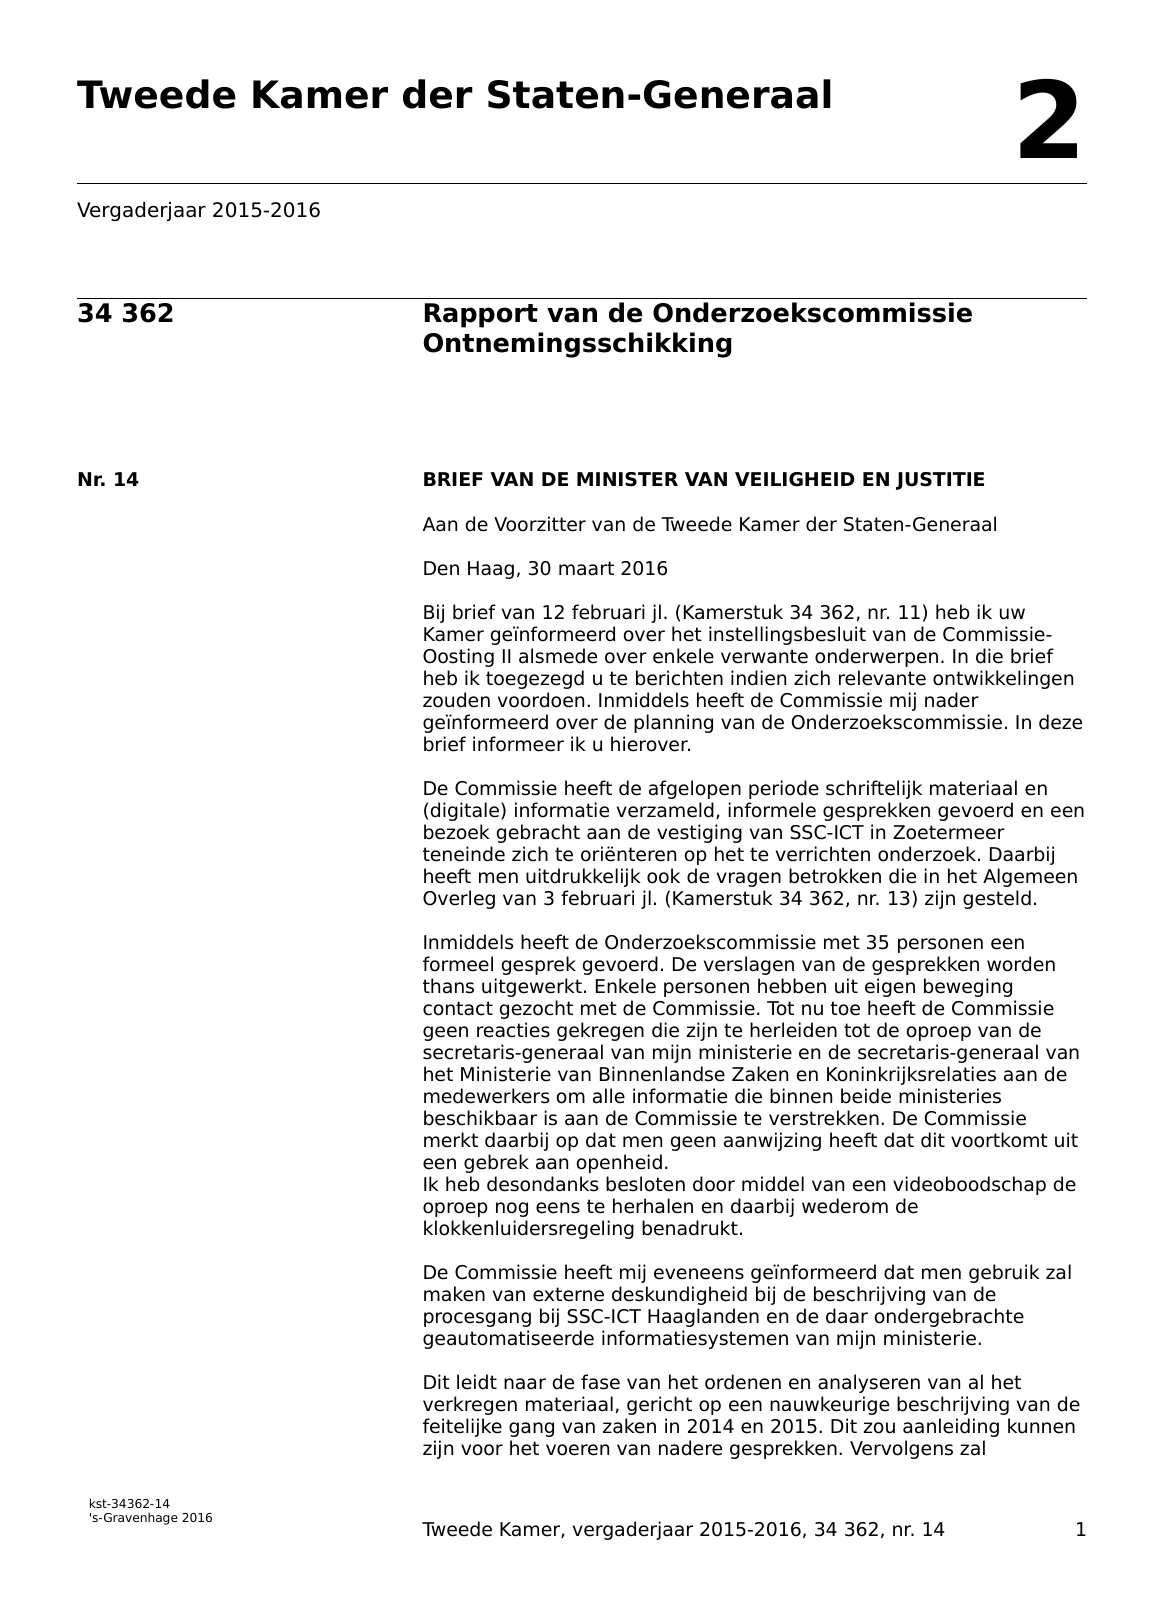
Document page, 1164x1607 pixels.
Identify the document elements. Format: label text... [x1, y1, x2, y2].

text 's-Gravenhage 2016 [88, 1511, 323, 1525]
table_cell Vergaderjaar 2015-2016 [77, 184, 1087, 298]
text Aan de Voorzitter van de Tweede Kamer der Staten-Generaal [422, 513, 1087, 536]
table_header 2 [886, 59, 1087, 183]
text Bij brief van 12 februari jl. (Kamerstuk 34 362, nr. 11) heb ik uw Kamer geïnformeerd over het instellingsbesluit van de Commissie-Oosting II alsmede over enkele verwante onderwerpen. In die brief heb ik toegezegd u te berichten indien zich relevante ontwikkelingen zouden voordoen. Inmiddels heeft de Commissie mij nader geïnformeerd over de planning van de Onderzoekscommissie. In deze brief informeer ik u hierover. [422, 602, 1087, 756]
text Ik heb desondanks besloten door middel van een videoboodschap de oproep nog eens te herhalen en daarbij wederom de klokkenluidersregeling benadrukt. [422, 1174, 1087, 1240]
subtitle 34 362 Rapport van de Onderzoekscommissie Ontnemingsschikking [77, 299, 1087, 358]
table_header Tweede Kamer der Staten-Generaal [77, 59, 886, 183]
text De Commissie heeft mij eveneens geïnformeerd dat men gebruik zal maken van externe deskundigheid bij de beschrijving van de procesgang bij SSC-ICT Haaglanden en de daar ondergebrachte geautomatiseerde informatiesystemen van mijn ministerie. [422, 1262, 1087, 1350]
text Den Haag, 30 maart 2016 [422, 558, 1087, 580]
text kst-34362-14 [88, 1497, 323, 1511]
text De Commissie heeft de afgelopen periode schriftelijk materiaal en (digitale) informatie verzameld, informele gesprekken gevoerd en een bezoek gebracht aan de vestiging van SSC-ICT in Zoetermeer teneinde zich te oriënteren op het te verrichten onderzoek. Daarbij heeft men uitdrukkelijk ook de vragen betrokken die in het Algemeen Overleg van 3 februari jl. (Kamerstuk 34 362, nr. 13) zijn gesteld. [422, 778, 1087, 910]
text Dit leidt naar de fase van het ordenen en analyseren van al het verkregen materiaal, gericht op een nauwkeurige beschrijving van de feitelijke gang van zaken in 2014 en 2015. Dit zou aanleiding kunnen zijn voor het voeren van nadere gesprekken. Vervolgens zal [422, 1372, 1087, 1460]
text Inmiddels heeft de Onderzoekscommissie met 35 personen een formeel gesprek gevoerd. De verslagen van de gesprekken worden thans uitgewerkt. Enkele personen hebben uit eigen beweging contact gezocht met de Commissie. Tot nu toe heeft de Commissie geen reacties gekregen die zijn te herleiden tot de oproep van de secretaris-generaal van mijn ministerie en de secretaris-generaal van het Ministerie van Binnenlandse Zaken en Koninkrijksrelaties aan de medewerkers om alle informatie die binnen beide ministeries beschikbaar is aan de Commissie te verstrekken. De Commissie merkt daarbij op dat men geen aanwijzing heeft dat dit voortkomt uit een gebrek aan openheid. [422, 932, 1087, 1174]
subtitle Nr. 14 BRIEF VAN DE MINISTER VAN VEILIGHEID EN JUSTITIE [77, 469, 1087, 491]
